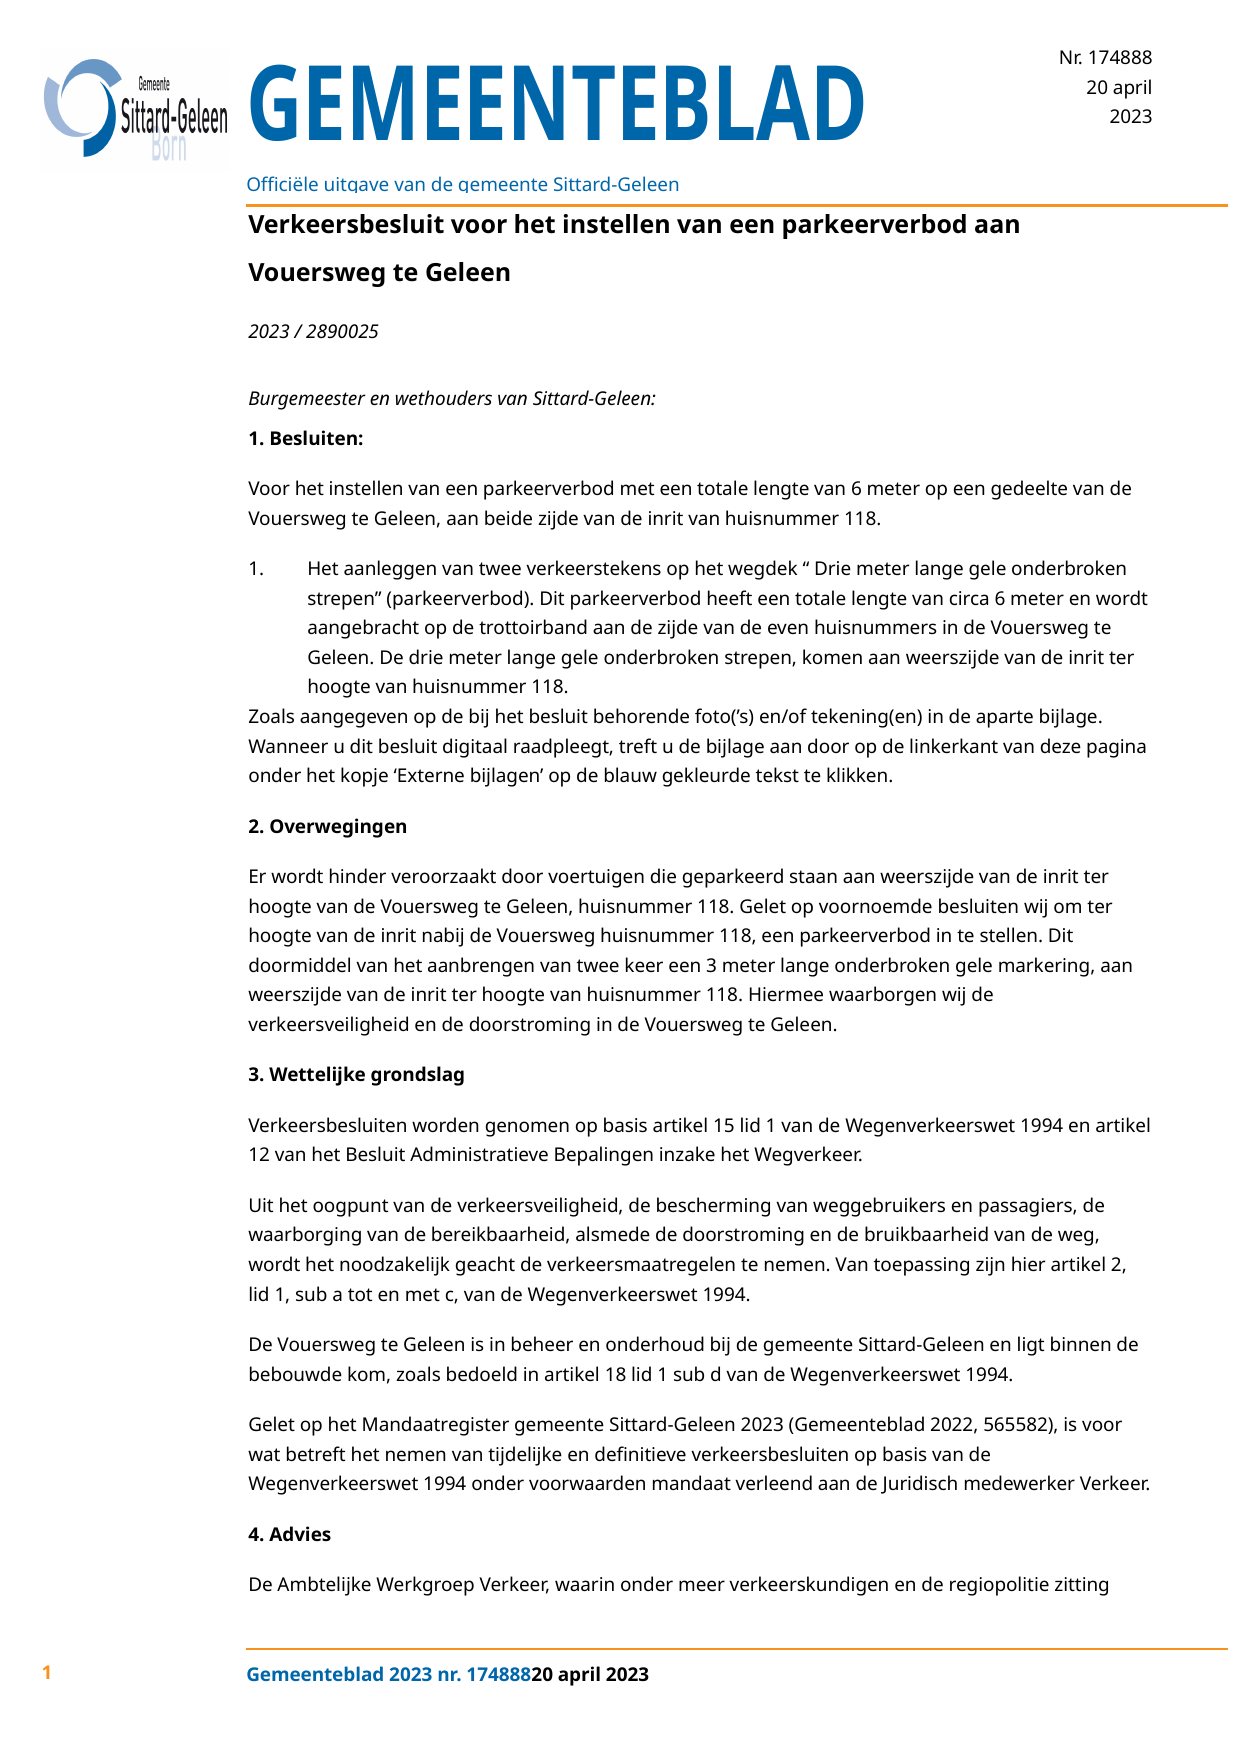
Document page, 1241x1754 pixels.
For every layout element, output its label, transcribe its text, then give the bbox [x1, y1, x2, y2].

text Verkeersbesluiten worden genomen op basis artikel 15 lid 1 van de Wegenverkeerswet 1994 en artikel 12 van het Besluit Administratieve Bepalingen inzake het Wegverkeer. [248, 1112, 1152, 1167]
text Gelet op het Mandaatregister gemeente Sittard-Geleen 2023 (Gemeenteblad 2022, 565582), is voor wat betreft het nemen van tijdelijke en definitieve verkeersbesluiten op basis van de Wegenverkeerswet 1994 onder voorwaarden mandaat verleend aan de Juridisch medewerker Verkeer. [248, 1411, 1152, 1496]
text 4. Advies [248, 1521, 1152, 1546]
text Burgemeester en wethouders van Sittard-Geleen: [248, 386, 1152, 411]
picture [41, 47, 231, 172]
text 2023 / 2890025 [248, 318, 1152, 344]
text Verkeersbesluit voor het instellen van een parkeerverbod aan Vouersweg te Geleen [248, 207, 1152, 288]
text De Ambtelijke Werkgroep Verkeer, waarin onder meer verkeerskundigen en de regiopolitie zitting [248, 1571, 1152, 1597]
text 3. Wettelijke grondslag [248, 1062, 1152, 1087]
text Voor het instellen van een parkeerverbod met een totale lengte van 6 meter op een gedeelte van de Vouersweg te Geleen, aan beide zijde van de inrit van huisnummer 118. [248, 475, 1152, 531]
text Zoals aangegeven op de bij het besluit behorende foto(’s) en/of tekening(en) in de aparte bijlage. Wanneer u dit besluit digitaal raadpleegt, treft u de bijlage aan door op de linkerkant van deze pagina onder het kopje ‘Externe bijlagen’ op de blauw gekleurde tekst te klikken. [248, 703, 1152, 788]
text 1. Besluiten: [248, 425, 1152, 451]
text De Vouersweg te Geleen is in beheer en onderhoud bij de gemeente Sittard-Geleen en ligt binnen de bebouwde kom, zoals bedoeld in artikel 18 lid 1 sub d van de Wegenverkeerswet 1994. [248, 1331, 1152, 1386]
text 2. Overwegingen [248, 813, 1152, 838]
text Uit het oogpunt van de verkeersveiligheid, de bescherming van weggebruikers en passagiers, de waarborging van de bereikbaarheid, alsmede de doorstroming en de bruikbaarheid van de weg, wordt het noodzakelijk geacht de verkeersmaatregelen te nemen. Van toepassing zijn hier artikel 2, lid 1, sub a tot en met c, van de Wegenverkeerswet 1994. [248, 1192, 1152, 1306]
list Het aanleggen van twee verkeerstekens op het wegdek “ Drie meter lange gele onderbroken strepen” (parkeerverbod). Dit parkeerverbod heeft een totale lengte van circa 6 meter en wordt aangebracht op de trottoirband aan de zijde van de even huisnummers in de Vouersweg te Geleen. De drie meter lange gele onderbroken strepen, komen aan weerszijde van de inrit ter hoogte van huisnummer 118. [248, 555, 1152, 699]
text Er wordt hinder veroorzaakt door voertuigen die geparkeerd staan aan weerszijde van de inrit ter hoogte van de Vouersweg te Geleen, huisnummer 118. Gelet op voornoemde besluiten wij om ter hoogte van de inrit nabij de Vouersweg huisnummer 118, een parkeerverbod in te stellen. Dit doormiddel van het aanbrengen van twee keer een 3 meter lange onderbroken gele markering, aan weerszijde van de inrit ter hoogte van huisnummer 118. Hiermee waarborgen wij de verkeersveiligheid en de doorstroming in de Vouersweg te Geleen. [248, 863, 1152, 1037]
